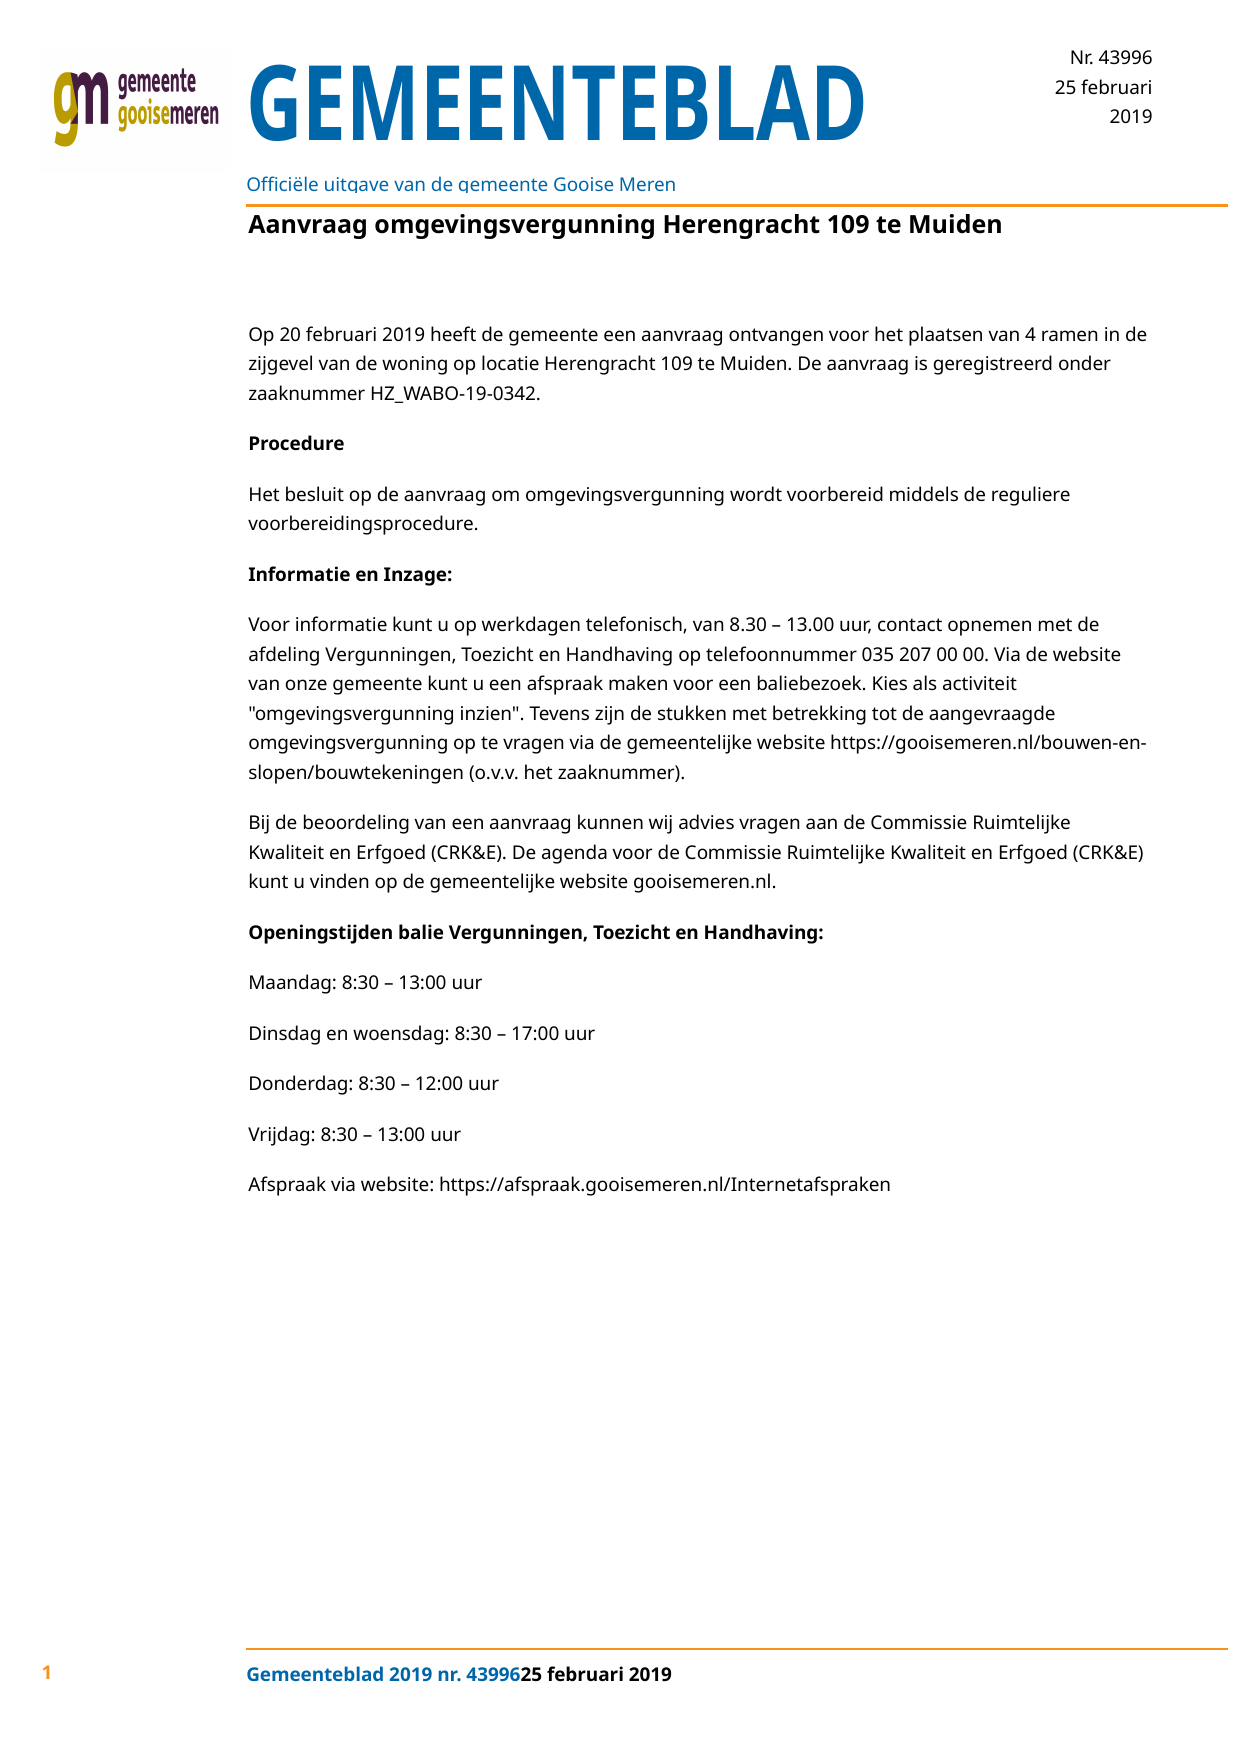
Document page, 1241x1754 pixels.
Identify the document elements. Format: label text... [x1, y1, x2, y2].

text Bij de beoordeling van een aanvraag kunnen wij advies vragen aan de Commissie Ruimtelijke Kwaliteit en Erfgoed (CRK&E). De agenda voor de Commissie Ruimtelijke Kwaliteit en Erfgoed (CRK&E) kunt u vinden op de gemeentelijke website gooisemeren.nl. [248, 809, 1152, 894]
text Op 20 februari 2019 heeft de gemeente een aanvraag ontvangen voor het plaatsen van 4 ramen in de zijgevel van de woning op locatie Herengracht 109 te Muiden. De aanvraag is geregistreerd onder zaaknummer HZ_WABO-19-0342. [248, 321, 1152, 406]
text Procedure [248, 430, 1152, 456]
text Dinsdag en woensdag: 8:30 – 17:00 uur [248, 1020, 1152, 1046]
text Maandag: 8:30 – 13:00 uur [248, 969, 1152, 995]
picture [41, 47, 231, 172]
text Vrijdag: 8:30 – 13:00 uur [248, 1121, 1152, 1146]
text Donderdag: 8:30 – 12:00 uur [248, 1070, 1152, 1096]
text Aanvraag omgevingsvergunning Herengracht 109 te Muiden [248, 207, 1152, 241]
text Openingstijden balie Vergunningen, Toezicht en Handhaving: [248, 919, 1152, 945]
text Voor informatie kunt u op werkdagen telefonisch, van 8.30 – 13.00 uur, contact opnemen met de afdeling Vergunningen, Toezicht en Handhaving op telefoonnummer 035 207 00 00. Via de website van onze gemeente kunt u een afspraak maken voor een baliebezoek. Kies als activiteit "omgevingsvergunning inzien". Tevens zijn de stukken met betrekking tot de aangevraagde omgevingsvergunning op te vragen via de gemeentelijke website https://gooisemeren.nl/bouwen-en-slopen/bouwtekeningen (o.v.v. het zaaknummer). [248, 611, 1152, 785]
text Het besluit op de aanvraag om omgevingsvergunning wordt voorbereid middels de reguliere voorbereidingsprocedure. [248, 481, 1152, 536]
text Informatie en Inzage: [248, 561, 1152, 586]
text Afspraak via website: https://afspraak.gooisemeren.nl/Internetafspraken [248, 1171, 1152, 1197]
